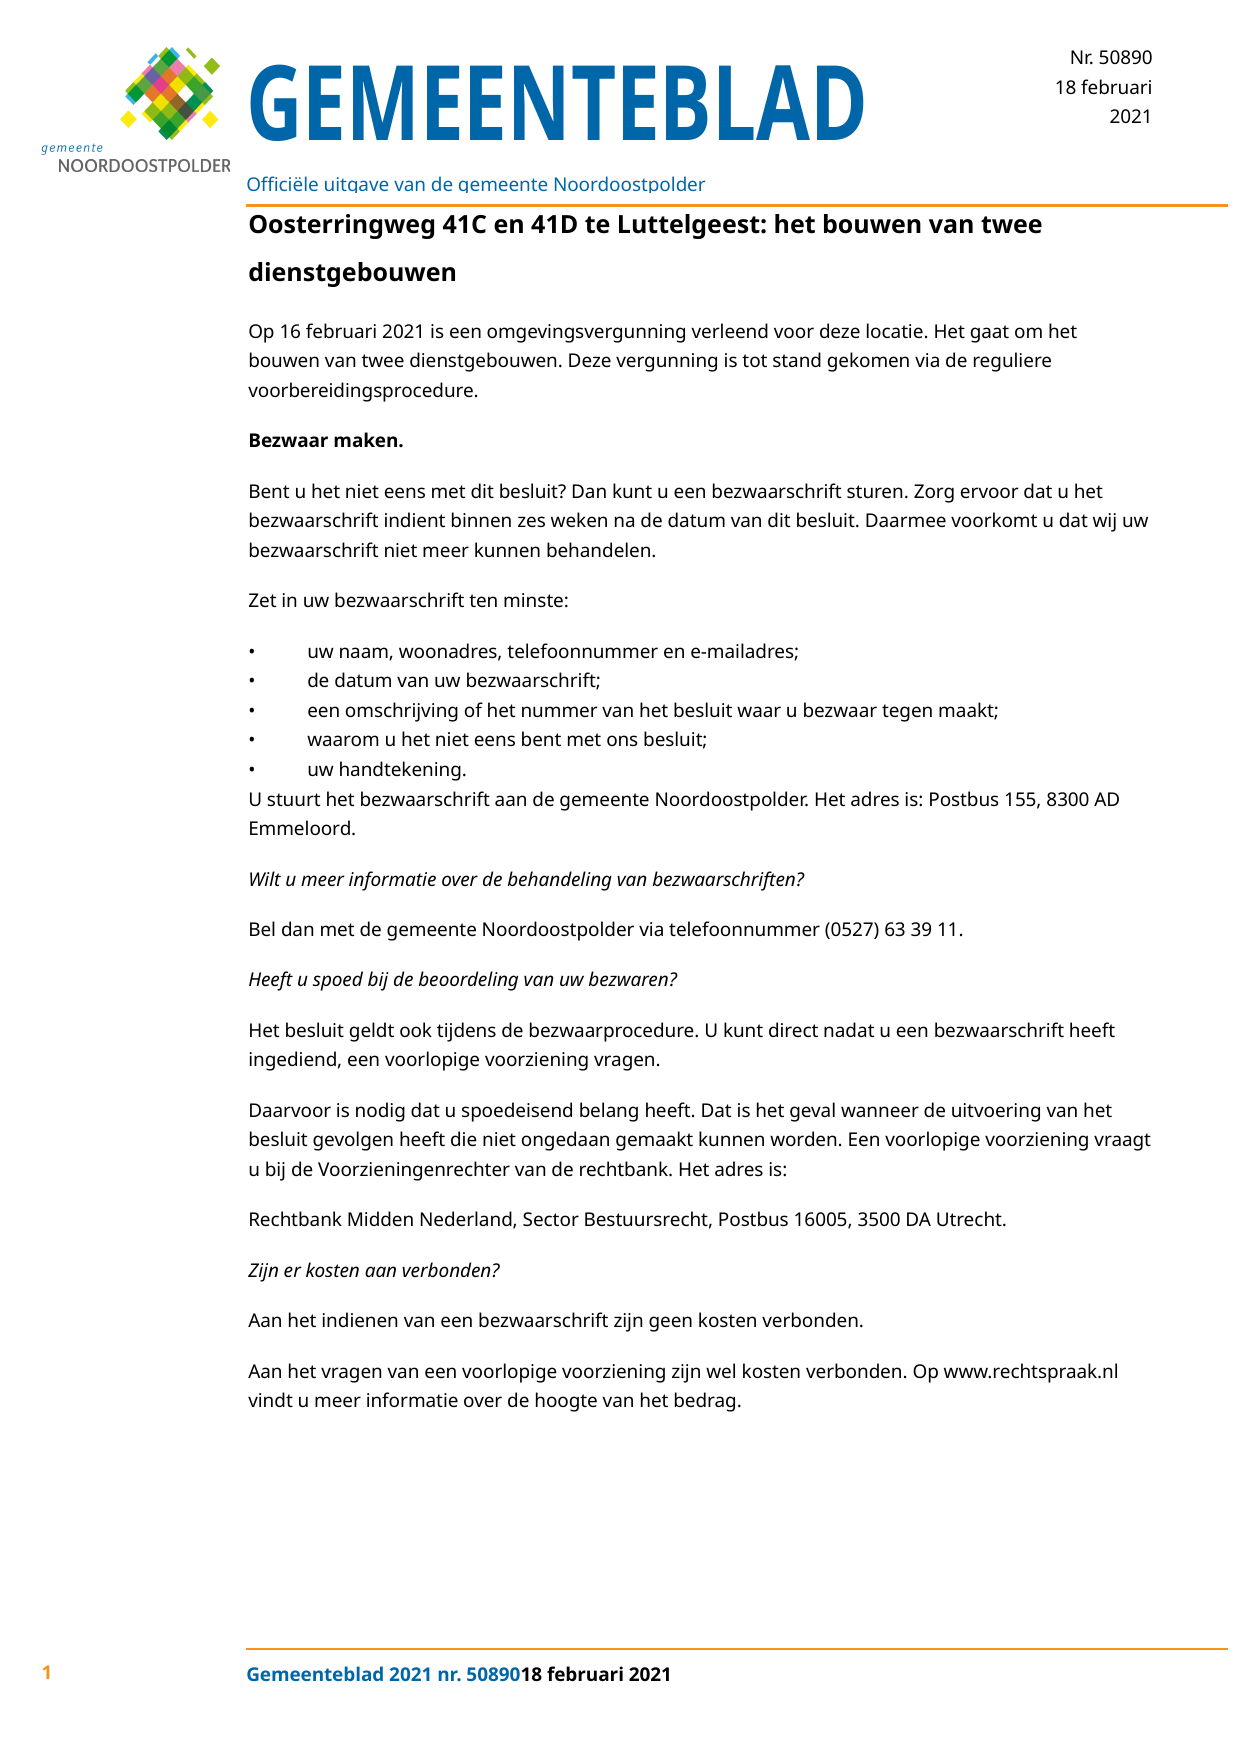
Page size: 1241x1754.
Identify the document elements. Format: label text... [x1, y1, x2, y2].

text Bel dan met de gemeente Noordoostpolder via telefoonnummer (0527) 63 39 11. [248, 916, 1152, 942]
list de datum van uw bezwaarschrift; [248, 667, 1152, 693]
picture [41, 47, 231, 172]
text Bent u het niet eens met dit besluit? Dan kunt u een bezwaarschrift sturen. Zorg ervoor dat u het bezwaarschrift indient binnen zes weken na de datum van dit besluit. Daarmee voorkomt u dat wij uw bezwaarschrift niet meer kunnen behandelen. [248, 478, 1152, 563]
text Het besluit geldt ook tijdens de bezwaarprocedure. U kunt direct nadat u een bezwaarschrift heeft ingediend, een voorlopige voorziening vragen. [248, 1017, 1152, 1072]
text Bezwaar maken. [248, 427, 1152, 453]
list een omschrijving of het nummer van het besluit waar u bezwaar tegen maakt; [248, 697, 1152, 723]
text Op 16 februari 2021 is een omgevingsvergunning verleend voor deze locatie. Het gaat om het bouwen van twee dienstgebouwen. Deze vergunning is tot stand gekomen via de reguliere voorbereidingsprocedure. [248, 318, 1152, 403]
text U stuurt het bezwaarschrift aan de gemeente Noordoostpolder. Het adres is: Postbus 155, 8300 AD Emmeloord. [248, 786, 1152, 841]
text Aan het indienen van een bezwaarschrift zijn geen kosten verbonden. [248, 1307, 1152, 1333]
text Oosterringweg 41C en 41D te Luttelgeest: het bouwen van twee dienstgebouwen [248, 207, 1152, 288]
text Zet in uw bezwaarschrift ten minste: [248, 587, 1152, 613]
list waarom u het niet eens bent met ons besluit; [248, 727, 1152, 752]
list uw handtekening. [248, 756, 1152, 782]
text Wilt u meer informatie over de behandeling van bezwaarschriften? [248, 866, 1152, 892]
text Rechtbank Midden Nederland, Sector Bestuursrecht, Postbus 16005, 3500 DA Utrecht. [248, 1207, 1152, 1232]
text Aan het vragen van een voorlopige voorziening zijn wel kosten verbonden. Op www.rechtspraak.nl vindt u meer informatie over de hoogte van het bedrag. [248, 1358, 1152, 1413]
text Daarvoor is nodig dat u spoedeisend belang heeft. Dat is het geval wanneer de uitvoering van het besluit gevolgen heeft die niet ongedaan gemaakt kunnen worden. Een voorlopige voorziening vraagt u bij de Voorzieningenrechter van de rechtbank. Het adres is: [248, 1097, 1152, 1182]
list uw naam, woonadres, telefoonnummer en e-mailadres; [248, 638, 1152, 664]
text Zijn er kosten aan verbonden? [248, 1257, 1152, 1283]
text Heeft u spoed bij de beoordeling van uw bezwaren? [248, 967, 1152, 992]
